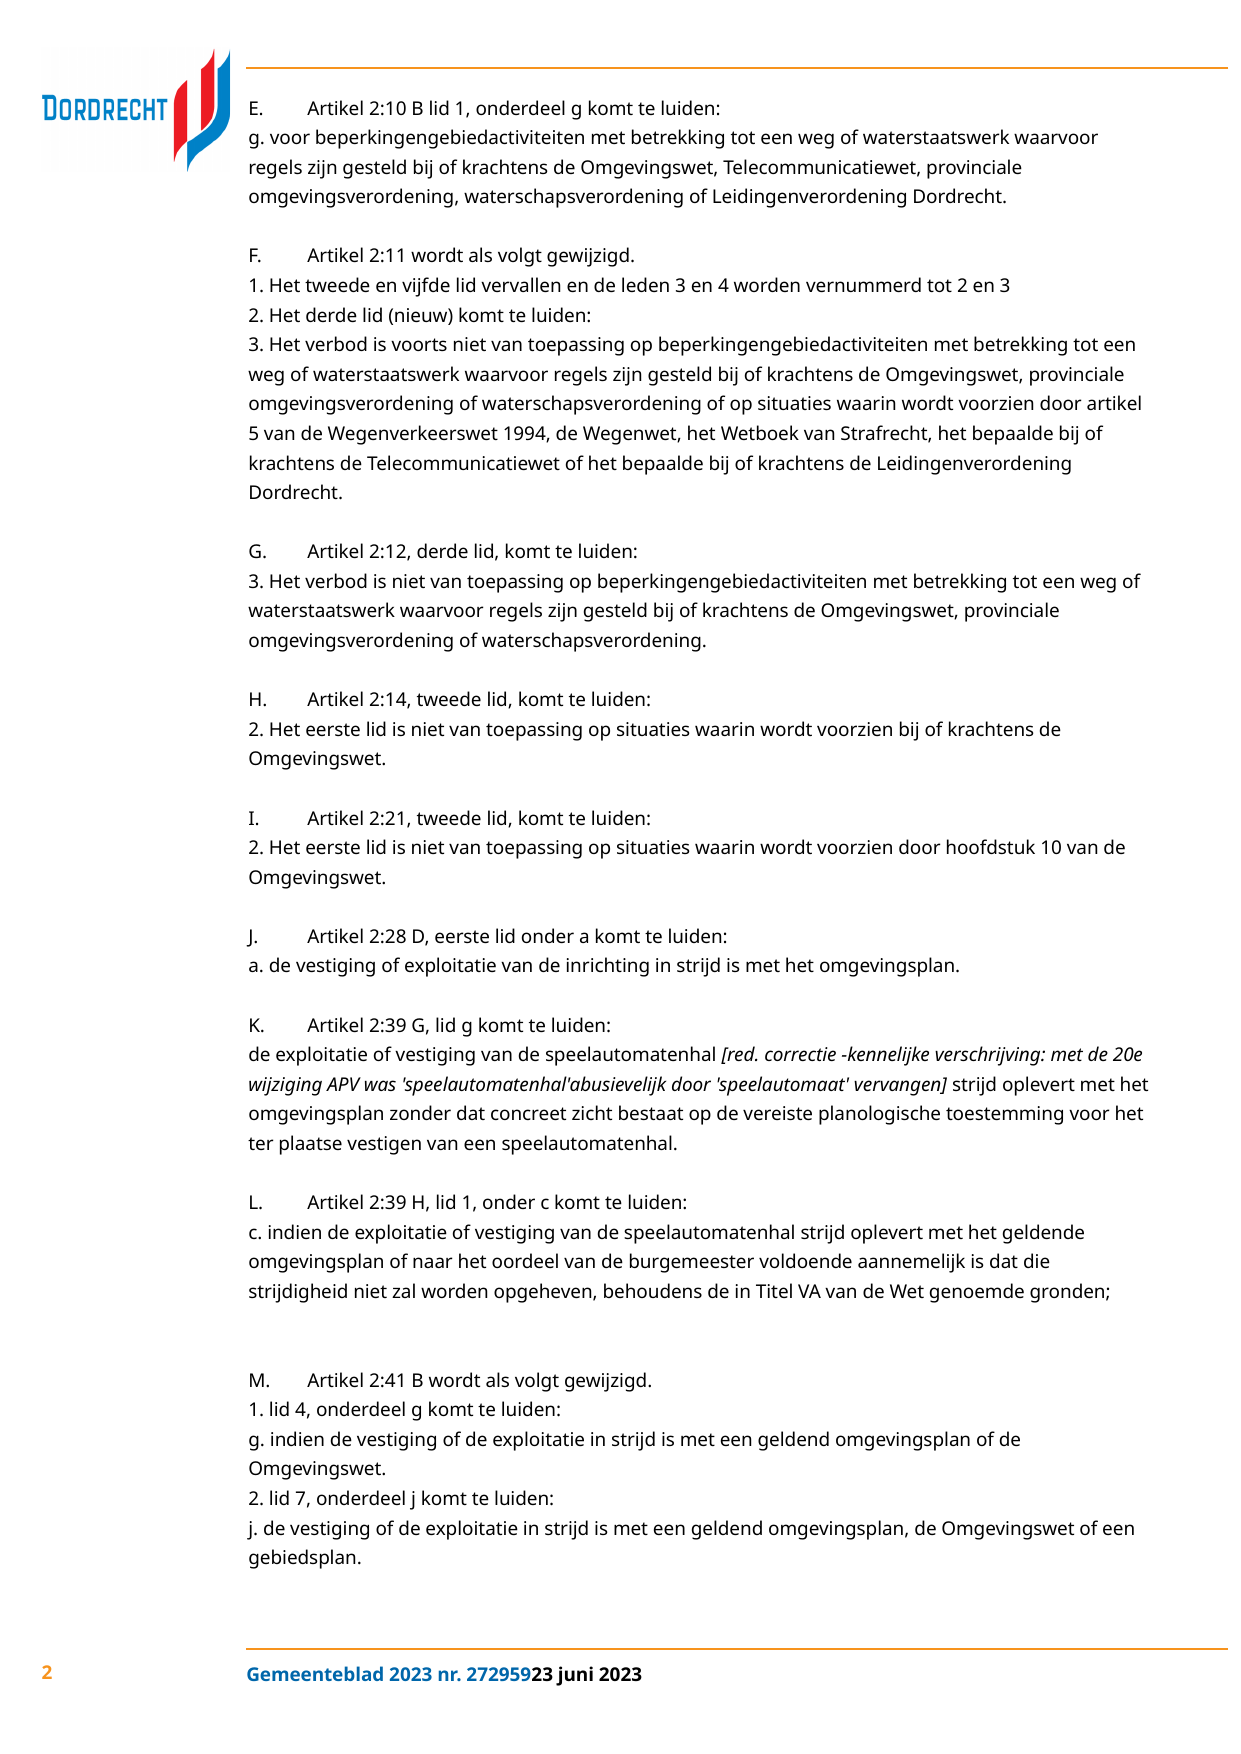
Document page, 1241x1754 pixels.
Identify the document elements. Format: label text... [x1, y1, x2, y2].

text 3. Het verbod is niet van toepassing op beperkingengebiedactiviteiten met betrekking tot een weg of waterstaatswerk waarvoor regels zijn gesteld bij of krachtens de Omgevingswet, provinciale omgevingsverordening of waterschapsverordening. [248, 568, 1152, 653]
list Artikel 2:28 D, eerste lid onder a komt te luiden: [248, 923, 1152, 949]
text 2. lid 7, onderdeel j komt te luiden: [248, 1485, 1152, 1511]
text j. de vestiging of de exploitatie in strijd is met een geldend omgevingsplan, de Omgevingswet of een gebiedsplan. [248, 1515, 1152, 1570]
list Artikel 2:11 wordt als volgt gewijzigd. [248, 243, 1152, 268]
list Artikel 2:10 B lid 1, onderdeel g komt te luiden: [248, 95, 1152, 121]
text 2. Het eerste lid is niet van toepassing op situaties waarin wordt voorzien door hoofdstuk 10 van de Omgevingswet. [248, 834, 1152, 890]
text 2. Het eerste lid is niet van toepassing op situaties waarin wordt voorzien bij of krachtens de Omgevingswet. [248, 716, 1152, 771]
text 2. Het derde lid (nieuw) komt te luiden: [248, 302, 1152, 328]
list Artikel 2:41 B wordt als volgt gewijzigd. [248, 1367, 1152, 1393]
list Artikel 2:39 H, lid 1, onder c komt te luiden: [248, 1189, 1152, 1215]
text 3. Het verbod is voorts niet van toepassing op beperkingengebiedactiviteiten met betrekking tot een weg of waterstaatswerk waarvoor regels zijn gesteld bij of krachtens de Omgevingswet, provinciale omgevingsverordening of waterschapsverordening of op situaties waarin wordt voorzien door artikel 5 van de Wegenverkeerswet 1994, de Wegenwet, het Wetboek van Strafrecht, het bepaalde bij of krachtens de Telecommunicatiewet of het bepaalde bij of krachtens de Leidingenverordening Dordrecht. [248, 331, 1152, 505]
list Artikel 2:21, tweede lid, komt te luiden: [248, 805, 1152, 831]
picture [41, 47, 231, 172]
list Artikel 2:39 G, lid g komt te luiden: [248, 1012, 1152, 1038]
list Artikel 2:14, tweede lid, komt te luiden: [248, 686, 1152, 712]
text 1. lid 4, onderdeel g komt te luiden: [248, 1396, 1152, 1422]
list Artikel 2:12, derde lid, komt te luiden: [248, 538, 1152, 564]
text c. indien de exploitatie of vestiging van de speelautomatenhal strijd oplevert met het geldende omgevingsplan of naar het oordeel van de burgemeester voldoende aannemelijk is dat die strijdigheid niet zal worden opgeheven, behoudens de in Titel VA van de Wet genoemde gronden; [248, 1219, 1152, 1304]
text de exploitatie of vestiging van de speelautomatenhal [red. correctie -kennelijke verschrijving: met de 20e wijziging APV was 'speelautomatenhal'abusievelijk door 'speelautomaat' vervangen] strijd oplevert met het omgevingsplan zonder dat concreet zicht bestaat op de vereiste planologische toestemming voor het ter plaatse vestigen van een speelautomatenhal. [248, 1041, 1152, 1156]
text a. de vestiging of exploitatie van de inrichting in strijd is met het omgevingsplan. [248, 953, 1152, 978]
text g. voor beperkingengebiedactiviteiten met betrekking tot een weg of waterstaatswerk waarvoor regels zijn gesteld bij of krachtens de Omgevingswet, Telecommunicatiewet, provinciale omgevingsverordening, waterschapsverordening of Leidingenverordening Dordrecht. [248, 124, 1152, 209]
text 1. Het tweede en vijfde lid vervallen en de leden 3 en 4 worden vernummerd tot 2 en 3 [248, 272, 1152, 298]
text g. indien de vestiging of de exploitatie in strijd is met een geldend omgevingsplan of de Omgevingswet. [248, 1426, 1152, 1481]
